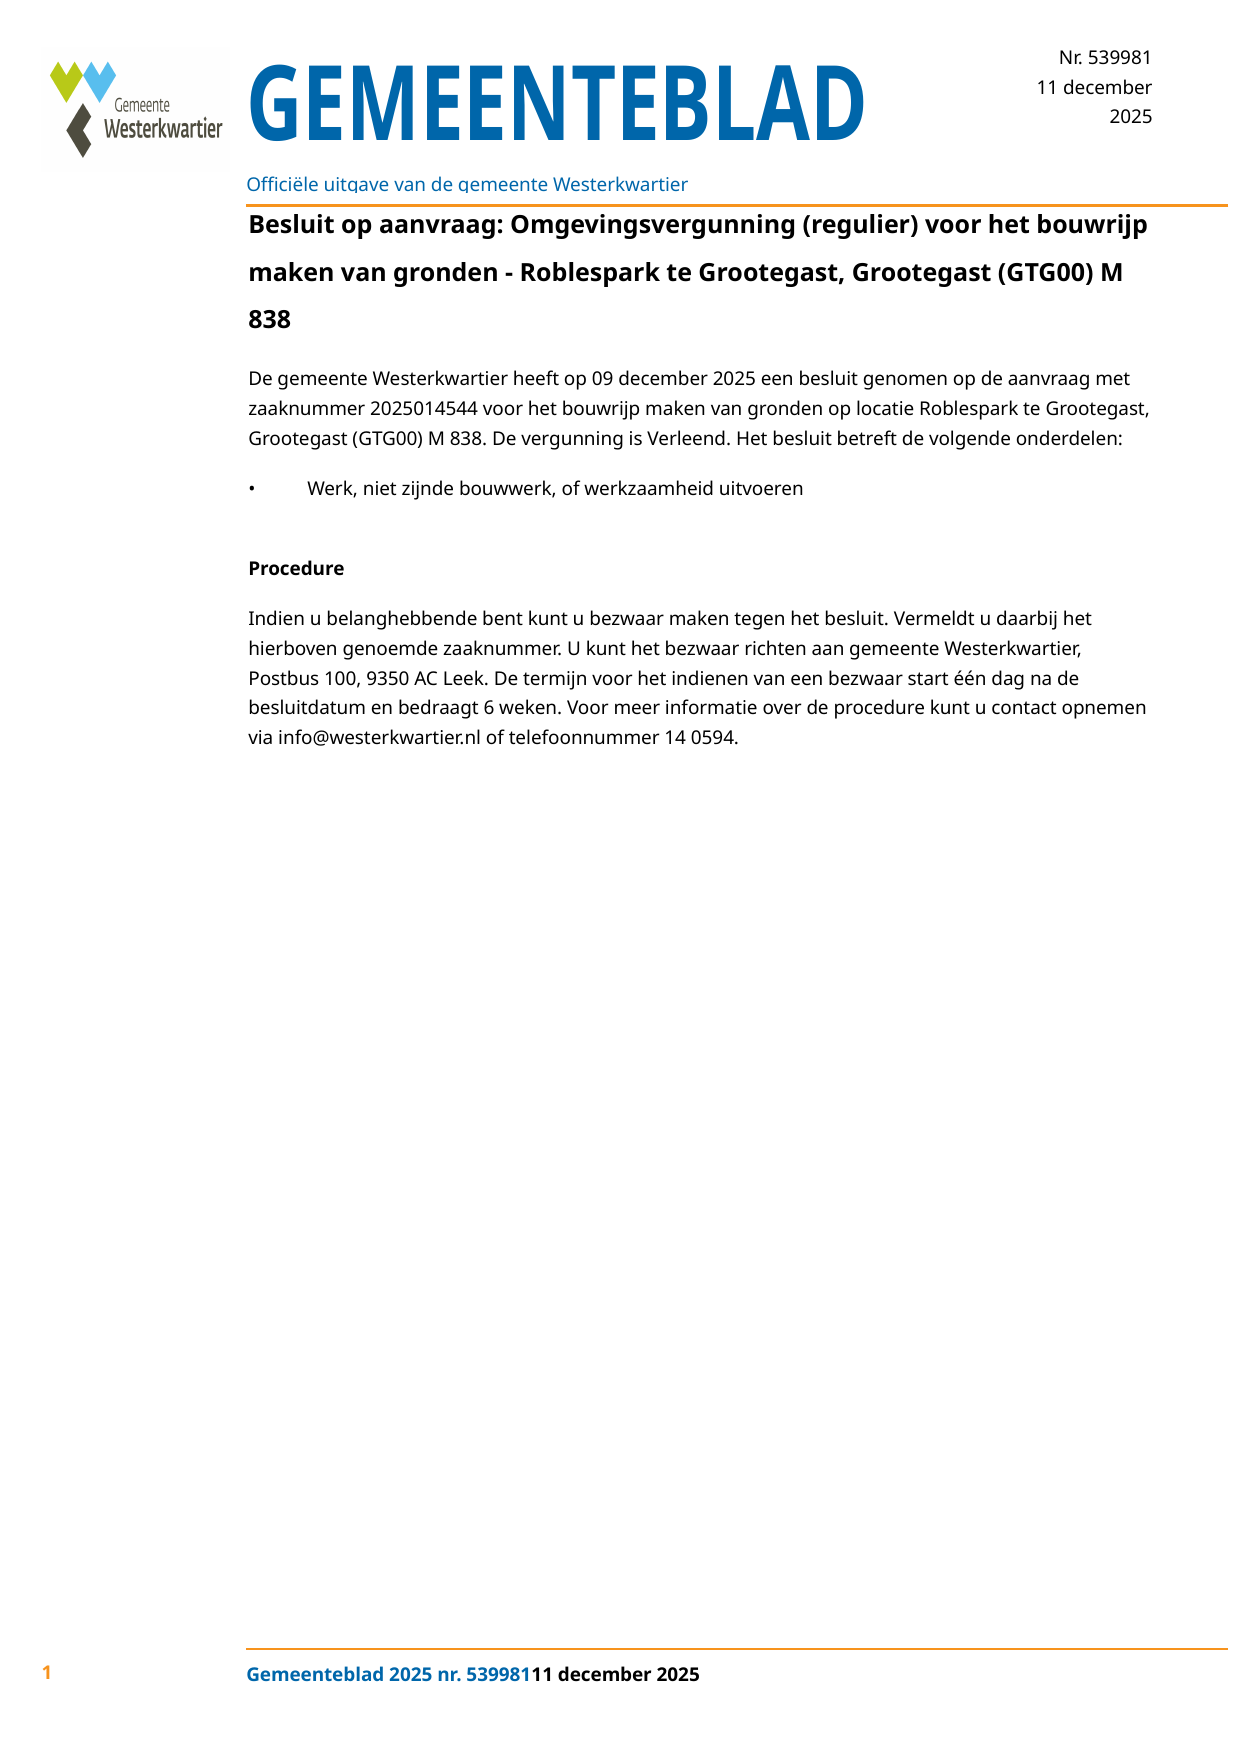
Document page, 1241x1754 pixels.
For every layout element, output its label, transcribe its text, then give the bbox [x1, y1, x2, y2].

text De gemeente Westerkwartier heeft op 09 december 2025 een besluit genomen op de aanvraag met zaaknummer 2025014544 voor het bouwrijp maken van gronden op locatie Roblespark te Grootegast, Grootegast (GTG00) M 838. De vergunning is Verleend. Het besluit betreft de volgende onderdelen: [248, 366, 1152, 450]
picture [41, 47, 231, 172]
list Werk, niet zijnde bouwwerk, of werkzaamheid uitvoeren [248, 475, 1152, 501]
text Besluit op aanvraag: Omgevingsvergunning (regulier) voor het bouwrijp maken van gronden - Roblespark te Grootegast, Grootegast (GTG00) M 838 [248, 207, 1152, 336]
text Indien u belanghebbende bent kunt u bezwaar maken tegen het besluit. Vermeldt u daarbij het hierboven genoemde zaaknummer. U kunt het bezwaar richten aan gemeente Westerkwartier, Postbus 100, 9350 AC Leek. De termijn voor het indienen van een bezwaar start één dag na de besluitdatum en bedraagt 6 weken. Voor meer informatie over de procedure kunt u contact opnemen via info@westerkwartier.nl of telefoonnummer 14 0594. [248, 606, 1152, 749]
text Procedure [248, 555, 1152, 581]
